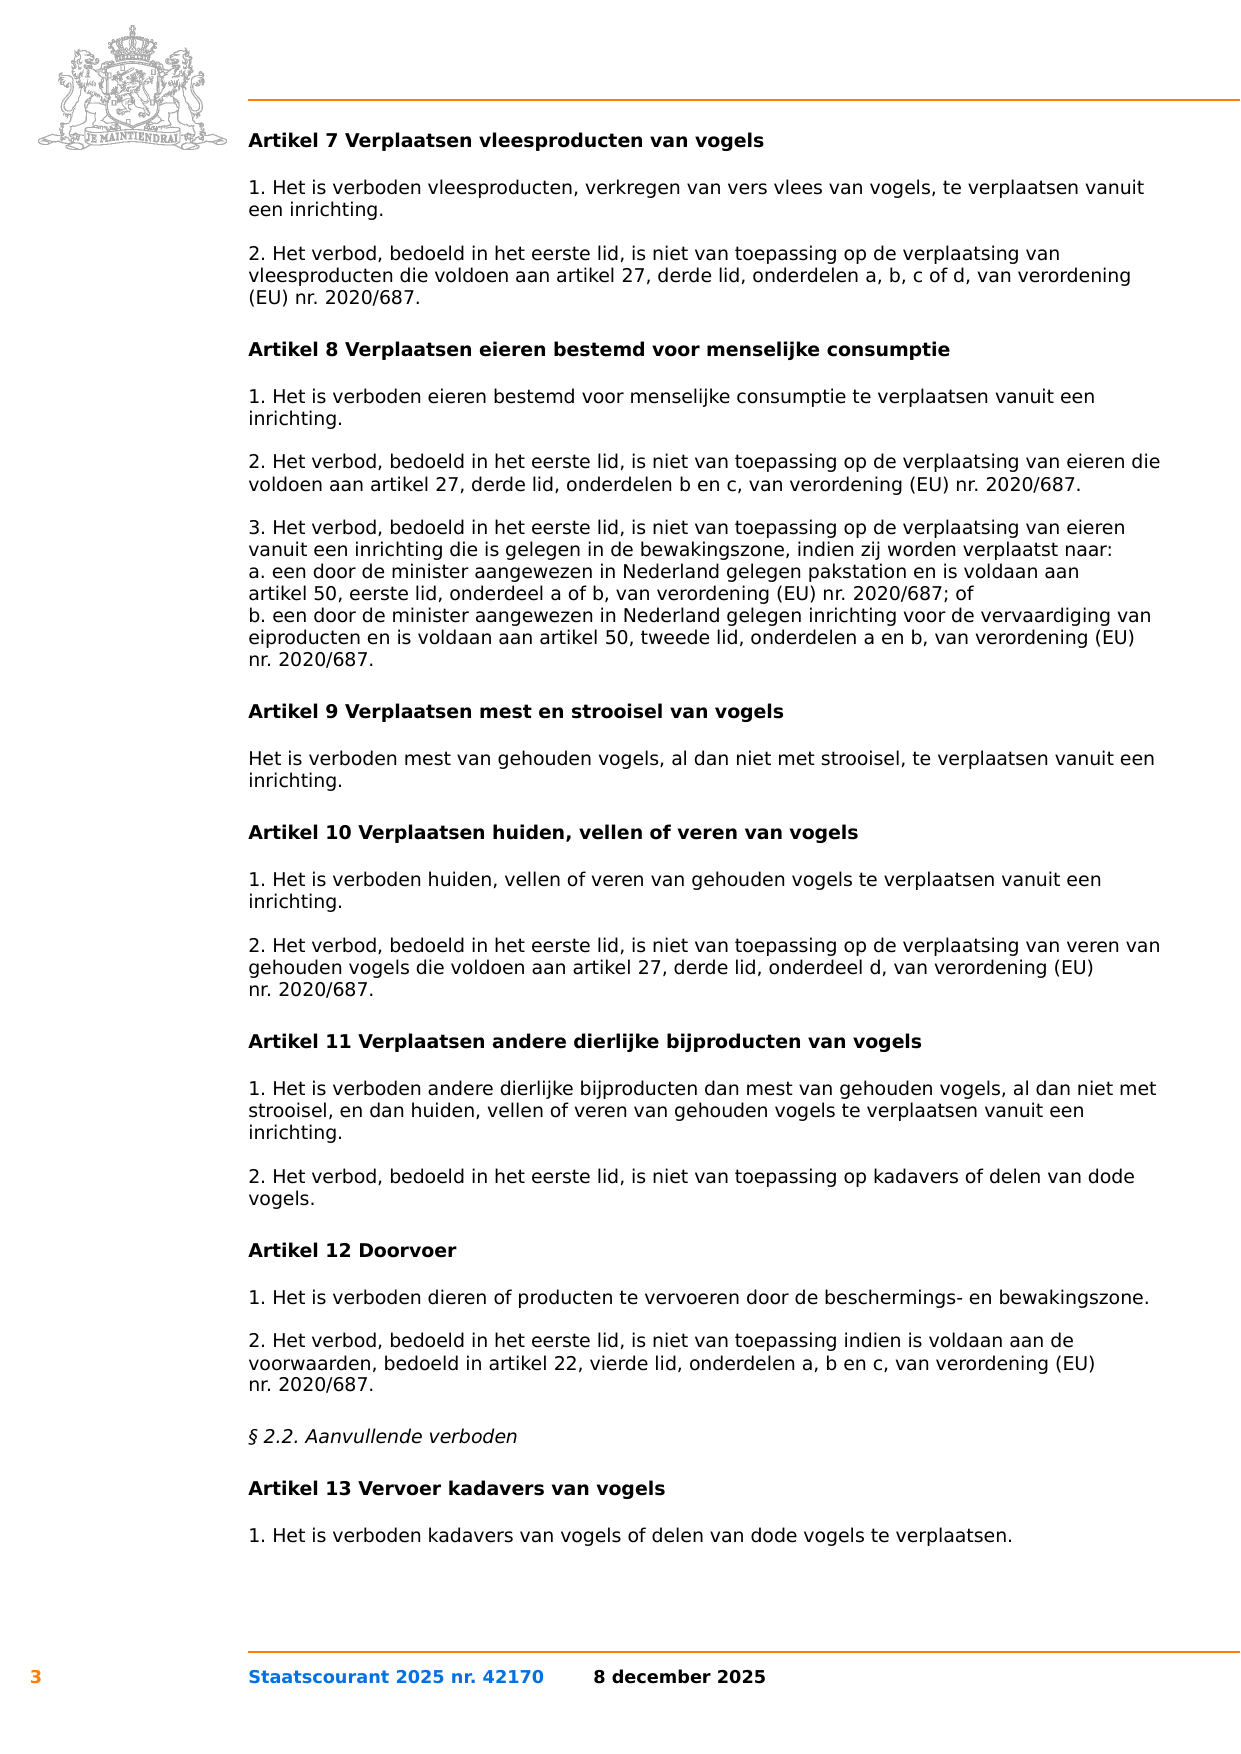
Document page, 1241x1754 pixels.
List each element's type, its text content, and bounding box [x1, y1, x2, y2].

subtitle Artikel 11 Verplaatsen andere dierlijke bijproducten van vogels [248, 1031, 1163, 1053]
text 3. Het verbod, bedoeld in het eerste lid, is niet van toepassing op de verplaatsing van eieren vanuit een inrichting die is gelegen in de bewakingszone, indien zij worden verplaatst naar: [248, 517, 1163, 561]
subtitle Artikel 8 Verplaatsen eieren bestemd voor menselijke consumptie [248, 339, 1163, 361]
subtitle Artikel 12 Doorvoer [248, 1239, 1163, 1262]
text 1. Het is verboden vleesproducten, verkregen van vers vlees van vogels, te verplaatsen vanuit een inrichting. [248, 177, 1163, 221]
text 2. Het verbod, bedoeld in het eerste lid, is niet van toepassing op de verplaatsing van vleesproducten die voldoen aan artikel 27, derde lid, onderdelen a, b, c of d, van verordening (EU) nr. 2020/687. [248, 243, 1163, 309]
subtitle Artikel 10 Verplaatsen huiden, vellen of veren van vogels [248, 822, 1163, 844]
text 1. Het is verboden dieren of producten te vervoeren door de beschermings- en bewakingszone. [248, 1287, 1163, 1308]
text 2. Het verbod, bedoeld in het eerste lid, is niet van toepassing op de verplaatsing van veren van gehouden vogels die voldoen aan artikel 27, derde lid, onderdeel d, van verordening (EU) nr. 2020/687. [248, 935, 1163, 1001]
text b. een door de minister aangewezen in Nederland gelegen inrichting voor de vervaardiging van eiproducten en is voldaan aan artikel 50, tweede lid, onderdelen a en b, van verordening (EU) nr. 2020/687. [248, 605, 1163, 671]
text a. een door de minister aangewezen in Nederland gelegen pakstation en is voldaan aan artikel 50, eerste lid, onderdeel a of b, van verordening (EU) nr. 2020/687; of [248, 561, 1163, 605]
text 2. Het verbod, bedoeld in het eerste lid, is niet van toepassing op kadavers of delen van dode vogels. [248, 1166, 1163, 1209]
text 1. Het is verboden huiden, vellen of veren van gehouden vogels te verplaatsen vanuit een inrichting. [248, 869, 1163, 913]
text Het is verboden mest van gehouden vogels, al dan niet met strooisel, te verplaatsen vanuit een inrichting. [248, 748, 1163, 792]
subtitle § 2.2. Aanvullende verboden [248, 1426, 1163, 1448]
text 2. Het verbod, bedoeld in het eerste lid, is niet van toepassing op de verplaatsing van eieren die voldoen aan artikel 27, derde lid, onderdelen b en c, van verordening (EU) nr. 2020/687. [248, 451, 1163, 495]
text 1. Het is verboden kadavers van vogels of delen van dode vogels te verplaatsen. [248, 1525, 1163, 1547]
text 1. Het is verboden eieren bestemd voor menselijke consumptie te verplaatsen vanuit een inrichting. [248, 386, 1163, 429]
subtitle Artikel 9 Verplaatsen mest en strooisel van vogels [248, 701, 1163, 723]
subtitle Artikel 7 Verplaatsen vleesproducten van vogels [248, 130, 1163, 152]
text 2. Het verbod, bedoeld in het eerste lid, is niet van toepassing indien is voldaan aan de voorwaarden, bedoeld in artikel 22, vierde lid, onderdelen a, b en c, van verordening (EU) nr. 2020/687. [248, 1330, 1163, 1396]
text 1. Het is verboden andere dierlijke bijproducten dan mest van gehouden vogels, al dan niet met strooisel, en dan huiden, vellen of veren van gehouden vogels te verplaatsen vanuit een inrichting. [248, 1078, 1163, 1144]
picture [38, 25, 227, 150]
subtitle Artikel 13 Vervoer kadavers van vogels [248, 1478, 1163, 1500]
